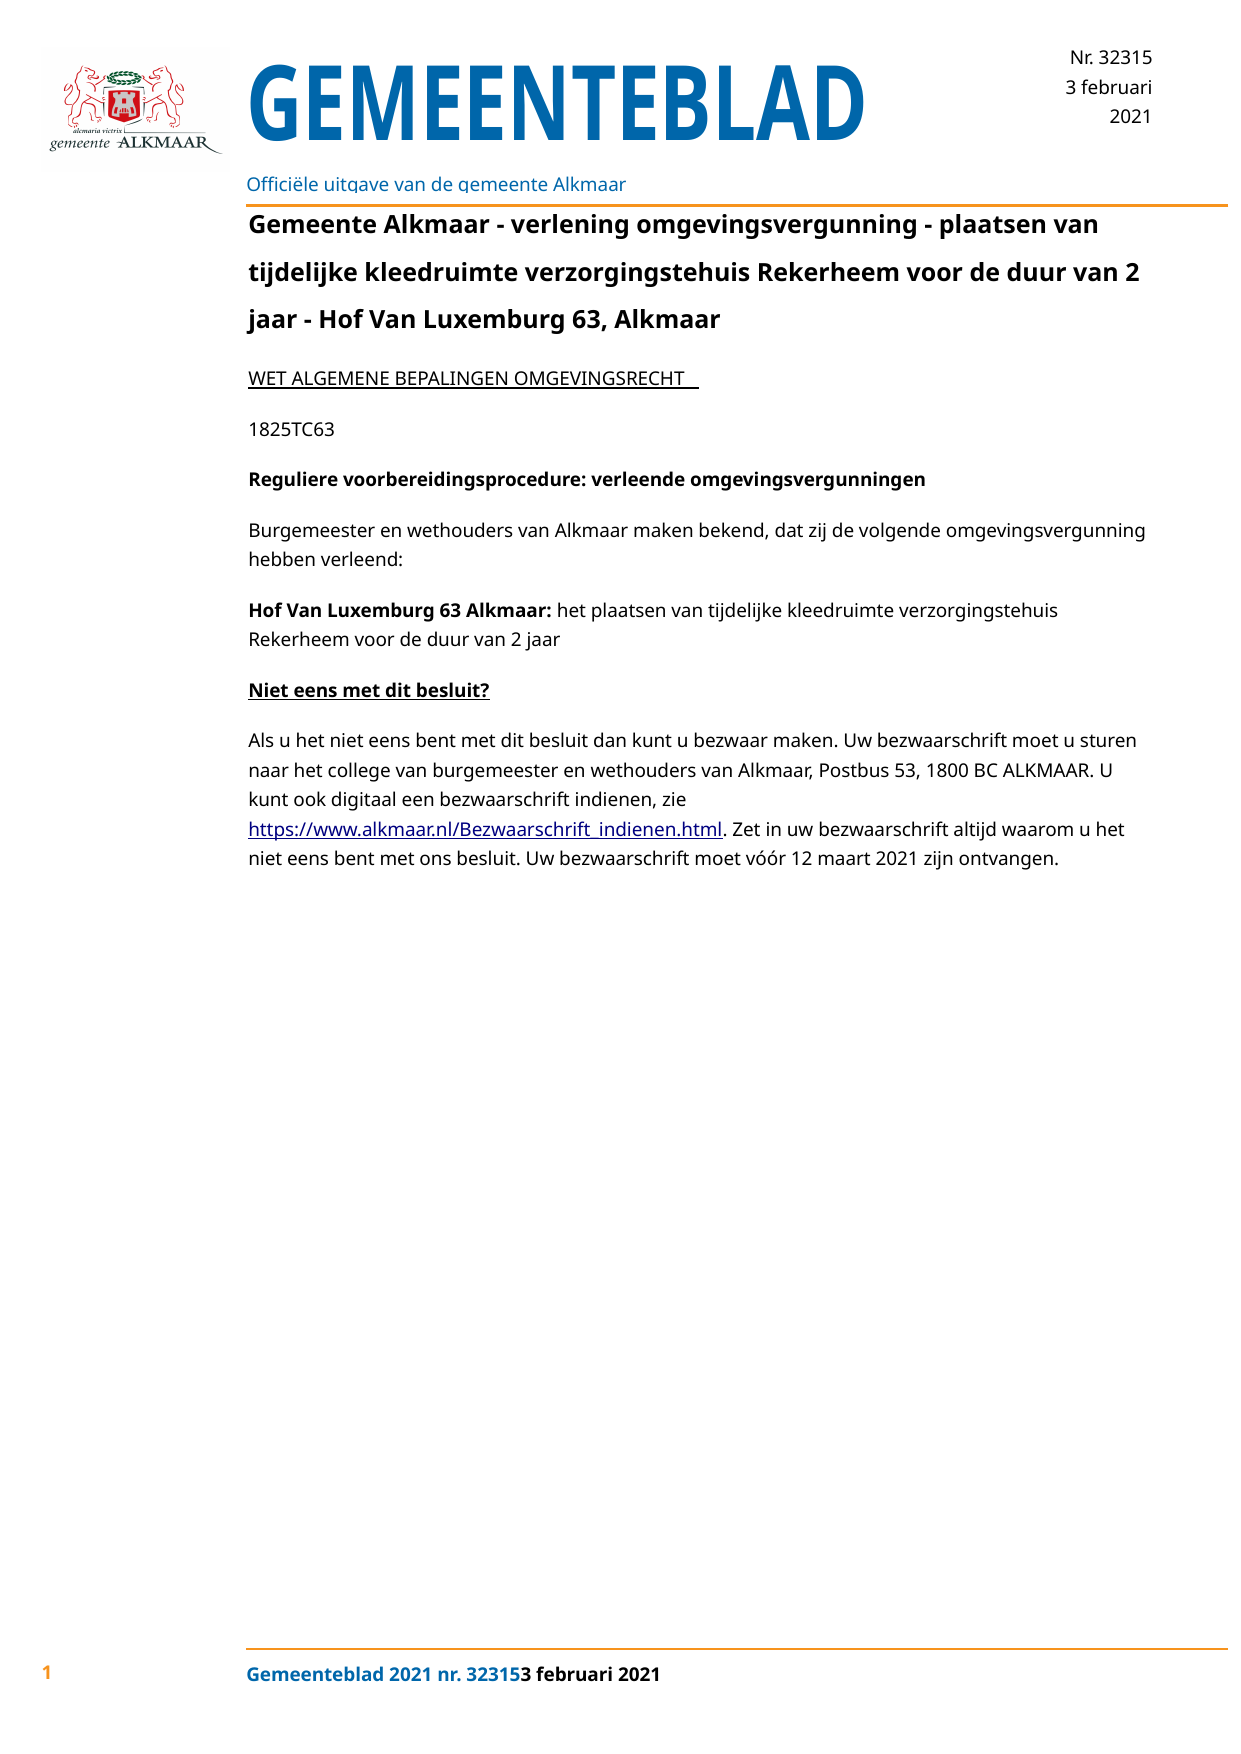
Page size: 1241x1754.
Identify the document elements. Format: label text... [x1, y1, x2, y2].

text Gemeente Alkmaar - verlening omgevingsvergunning - plaatsen van tijdelijke kleedruimte verzorgingstehuis Rekerheem voor de duur van 2 jaar - Hof Van Luxemburg 63, Alkmaar [248, 207, 1152, 336]
text WET ALGEMENE BEPALINGEN OMGEVINGSRECHT [248, 366, 1152, 391]
text Hof Van Luxemburg 63 Alkmaar: het plaatsen van tijdelijke kleedruimte verzorgingstehuis Rekerheem voor de duur van 2 jaar [248, 597, 1152, 652]
text Reguliere voorbereidingsprocedure: verleende omgevingsvergunningen [248, 466, 1152, 492]
text Niet eens met dit besluit? [248, 677, 1152, 702]
text Burgemeester en wethouders van Alkmaar maken bekend, dat zij de volgende omgevingsvergunning hebben verleend: [248, 517, 1152, 572]
text Als u het niet eens bent met dit besluit dan kunt u bezwaar maken. Uw bezwaarschrift moet u sturen naar het college van burgemeester en wethouders van Alkmaar, Postbus 53, 1800 BC ALKMAAR. U kunt ook digitaal een bezwaarschrift indienen, zie https://www.alkmaar.nl/Bezwaarschrift_indienen.html. Zet in uw bezwaarschrift altijd waarom u het niet eens bent met ons besluit. Uw bezwaarschrift moet vóór 12 maart 2021 zijn ontvangen. [248, 727, 1152, 871]
text 1825TC63 [248, 416, 1152, 442]
picture [41, 47, 231, 172]
